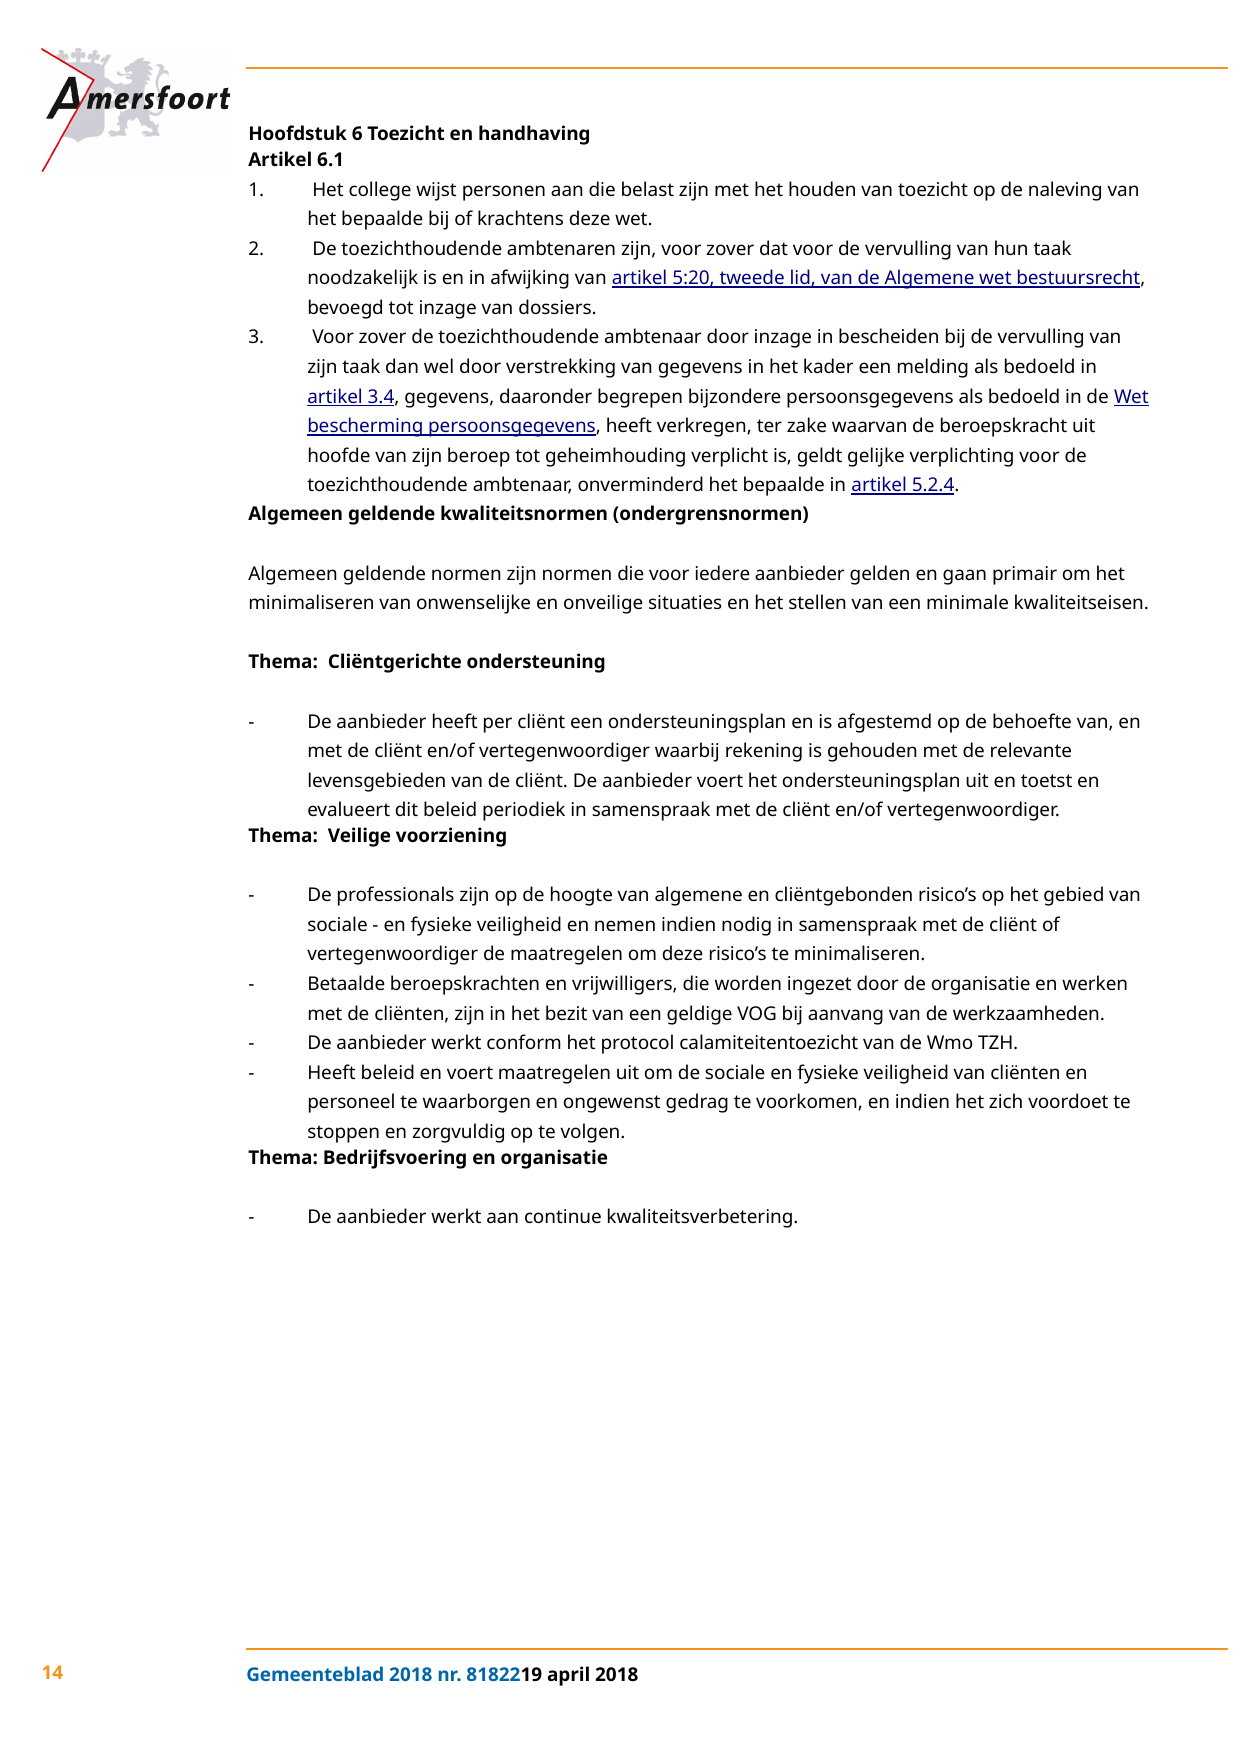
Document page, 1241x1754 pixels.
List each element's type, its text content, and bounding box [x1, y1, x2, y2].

table_cell Thema: Veilige voorziening De professionals zijn op de hoogte van algemene en cliëntgebonden risico’s op het gebied van sociale - en fysieke veiligheid en nemen indien nodig in samenspraak met de cliënt of vertegenwoordiger de maatregelen om deze risico’s te minimaliseren. Betaalde beroepskrachten en vrijwilligers, die worden ingezet door de organisatie en werken met de cliënten, zijn in het bezit van een geldige VOG bij aanvang van de werkzaamheden. De aanbieder werkt conform het protocol calamiteitentoezicht van de Wmo TZH. Heeft beleid en voert maatregelen uit om de sociale en fysieke veiligheid van cliënten en personeel te waarborgen en ongewenst gedrag te voorkomen, en indien het zich voordoet te stoppen en zorgvuldig op te volgen. [248, 822, 1152, 1144]
table_cell Hoofdstuk 6 Toezicht en handhaving [248, 121, 1152, 146]
table_header Thema: Cliëntgerichte ondersteuning De aanbieder heeft per cliënt een ondersteuningsplan en is afgestemd op de behoefte van, en met de cliënt en/of vertegenwoordiger waarbij rekening is gehouden met de relevante levensgebieden van de cliënt. De aanbieder voert het ondersteuningsplan uit en toetst en evalueert dit beleid periodiek in samenspraak met de cliënt en/of vertegenwoordiger. [248, 649, 1152, 822]
text Algemeen geldende normen zijn normen die voor iedere aanbieder gelden en gaan primair om het minimaliseren van onwenselijke en onveilige situaties en het stellen van een minimale kwaliteitseisen. [248, 560, 1152, 615]
picture [41, 47, 231, 172]
table_cell Thema: Bedrijfsvoering en organisatie De aanbieder werkt aan continue kwaliteitsverbetering. [248, 1144, 1152, 1229]
table_cell Artikel 6.1 Het college wijst personen aan die belast zijn met het houden van toezicht op de naleving van het bepaalde bij of krachtens deze wet. De toezichthoudende ambtenaren zijn, voor zover dat voor de vervulling van hun taak noodzakelijk is en in afwijking van artikel 5:20, tweede lid, van de Algemene wet bestuursrecht, bevoegd tot inzage van dossiers. Voor zover de toezichthoudende ambtenaar door inzage in bescheiden bij de vervulling van zijn taak dan wel door verstrekking van gegevens in het kader een melding als bedoeld in artikel 3.4, gegevens, daaronder begrepen bijzondere persoonsgegevens als bedoeld in de Wet bescherming persoonsgegevens, heeft verkregen, ter zake waarvan de beroepskracht uit hoofde van zijn beroep tot geheimhouding verplicht is, geldt gelijke verplichting voor de toezichthoudende ambtenaar, onverminderd het bepaalde in artikel 5.2.4. [248, 146, 1152, 497]
text Algemeen geldende kwaliteitsnormen (ondergrensnormen) [248, 501, 1152, 526]
